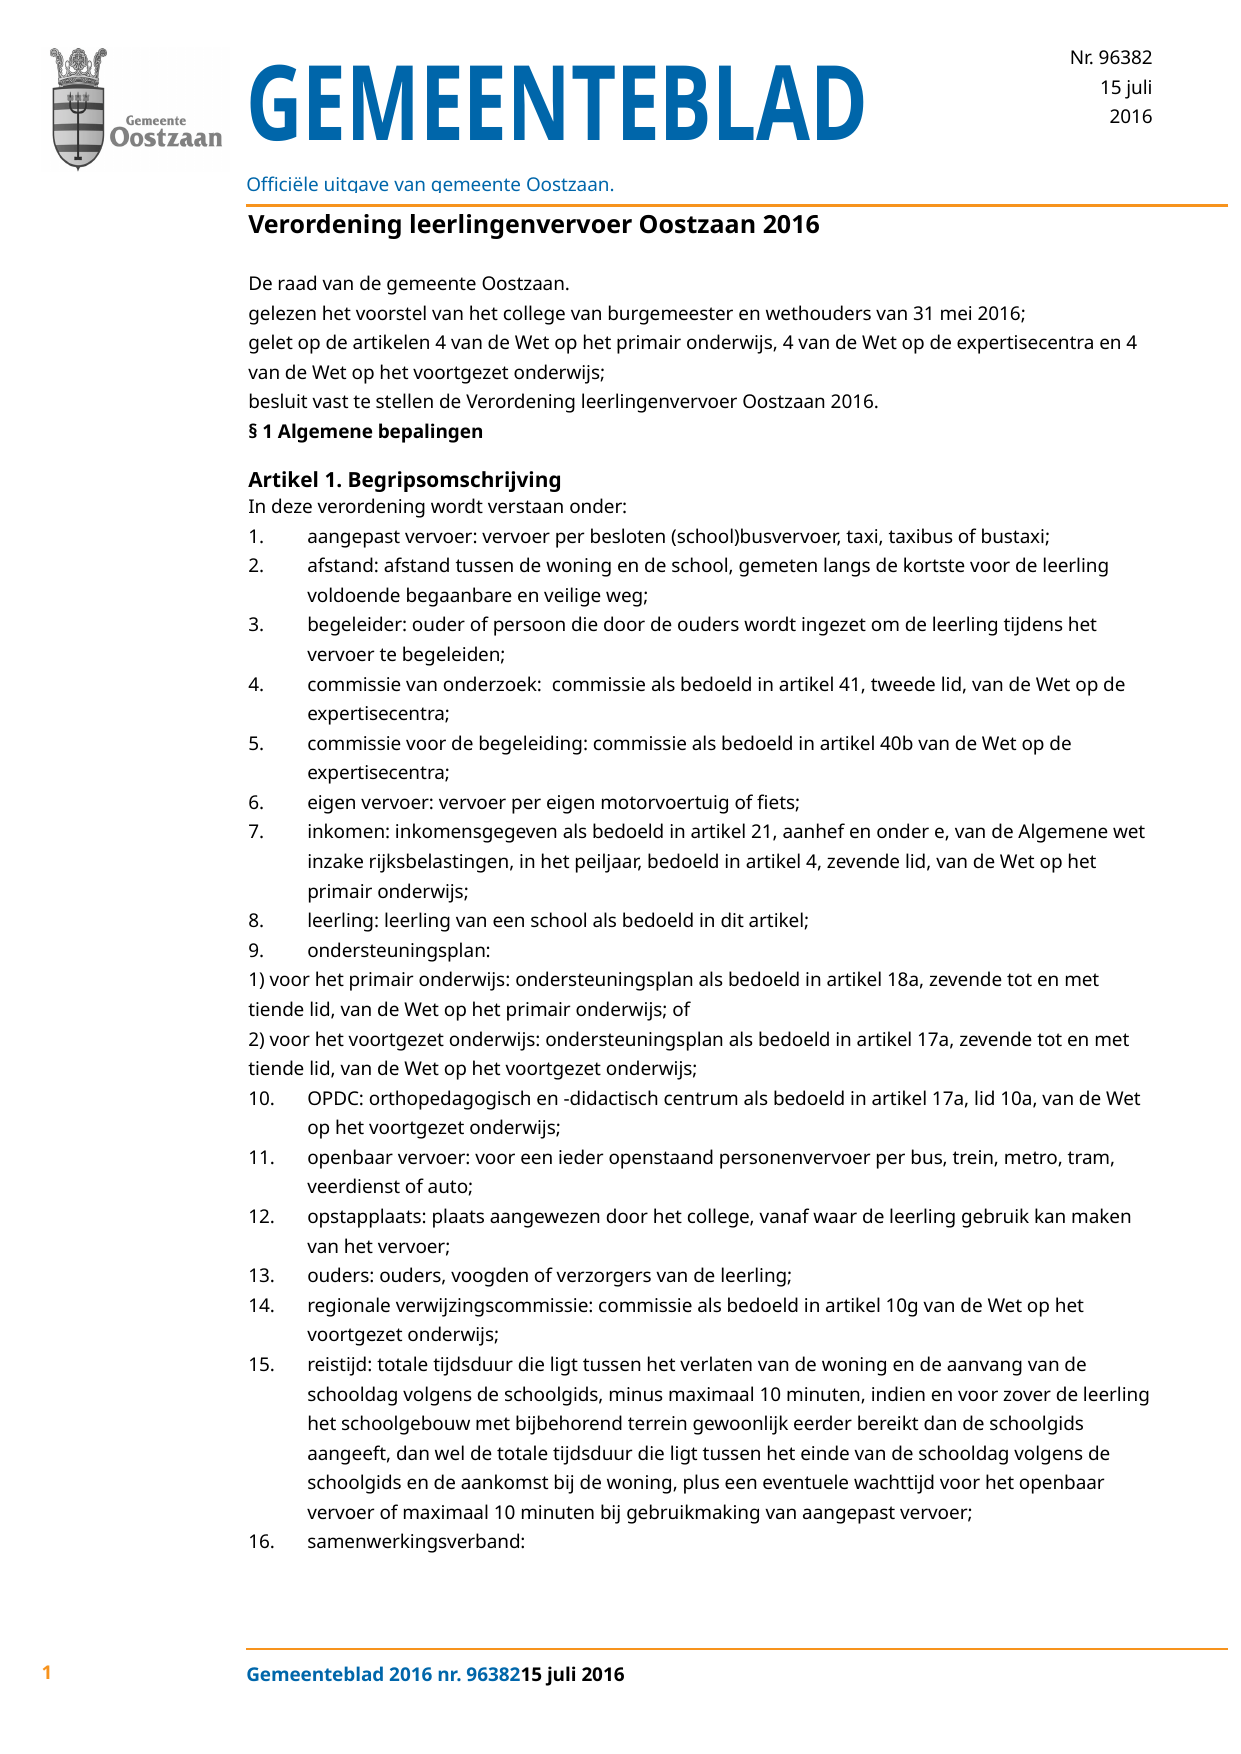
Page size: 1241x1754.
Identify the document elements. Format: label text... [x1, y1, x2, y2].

text Artikel 1. Begripsomschrijving [248, 465, 1152, 493]
list afstand: afstand tussen de woning en de school, gemeten langs de kortste voor de leerling voldoende begaanbare en veilige weg; [248, 552, 1152, 608]
text gelet op de artikelen 4 van de Wet op het primair onderwijs, 4 van de Wet op de expertisecentra en 4 van de Wet op het voortgezet onderwijs; [248, 329, 1152, 385]
list OPDC: orthopedagogisch en -didactisch centrum als bedoeld in artikel 17a, lid 10a, van de Wet op het voortgezet onderwijs; [248, 1085, 1152, 1140]
list commissie van onderzoek: commissie als bedoeld in artikel 41, tweede lid, van de Wet op de expertisecentra; [248, 671, 1152, 726]
text § 1 Algemene bepalingen [248, 418, 1152, 444]
picture [41, 47, 231, 172]
list eigen vervoer: vervoer per eigen motorvoertuig of fiets; [248, 789, 1152, 815]
list opstapplaats: plaats aangewezen door het college, vanaf waar de leerling gebruik kan maken van het vervoer; [248, 1203, 1152, 1258]
list openbaar vervoer: voor een ieder openstaand personenvervoer per bus, trein, metro, tram, veerdienst of auto; [248, 1144, 1152, 1199]
text 1) voor het primair onderwijs: ondersteuningsplan als bedoeld in artikel 18a, zevende tot en met tiende lid, van de Wet op het primair onderwijs; of [248, 967, 1152, 1022]
list inkomen: inkomensgegeven als bedoeld in artikel 21, aanhef en onder e, van de Algemene wet inzake rijksbelastingen, in het peiljaar, bedoeld in artikel 4, zevende lid, van de Wet op het primair onderwijs; [248, 819, 1152, 903]
text In deze verordening wordt verstaan onder: [248, 493, 1152, 519]
list regionale verwijzingscommissie: commissie als bedoeld in artikel 10g van de Wet op het voortgezet onderwijs; [248, 1292, 1152, 1347]
list reistijd: totale tijdsduur die ligt tussen het verlaten van de woning en de aanvang van de schooldag volgens de schoolgids, minus maximaal 10 minuten, indien en voor zover de leerling het schoolgebouw met bijbehorend terrein gewoonlijk eerder bereikt dan de schoolgids aangeeft, dan wel de totale tijdsduur die ligt tussen het einde van de schooldag volgens de schoolgids en de aankomst bij de woning, plus een eventuele wachttijd voor het openbaar vervoer of maximaal 10 minuten bij gebruikmaking van aangepast vervoer; [248, 1351, 1152, 1525]
list ondersteuningsplan: [248, 937, 1152, 963]
text Verordening leerlingenvervoer Oostzaan 2016 [248, 207, 1152, 241]
text De raad van de gemeente Oostzaan. [248, 270, 1152, 296]
text gelezen het voorstel van het college van burgemeester en wethouders van 31 mei 2016; [248, 300, 1152, 326]
text besluit vast te stellen de Verordening leerlingenvervoer Oostzaan 2016. [248, 389, 1152, 414]
list commissie voor de begeleiding: commissie als bedoeld in artikel 40b van de Wet op de expertisecentra; [248, 730, 1152, 785]
list aangepast vervoer: vervoer per besloten (school)busvervoer, taxi, taxibus of bustaxi; [248, 523, 1152, 548]
list leerling: leerling van een school als bedoeld in dit artikel; [248, 907, 1152, 933]
list begeleider: ouder of persoon die door de ouders wordt ingezet om de leerling tijdens het vervoer te begeleiden; [248, 612, 1152, 667]
list samenwerkingsverband: [248, 1529, 1152, 1554]
list ouders: ouders, voogden of verzorgers van de leerling; [248, 1262, 1152, 1288]
text 2) voor het voortgezet onderwijs: ondersteuningsplan als bedoeld in artikel 17a, zevende tot en met tiende lid, van de Wet op het voortgezet onderwijs; [248, 1026, 1152, 1081]
